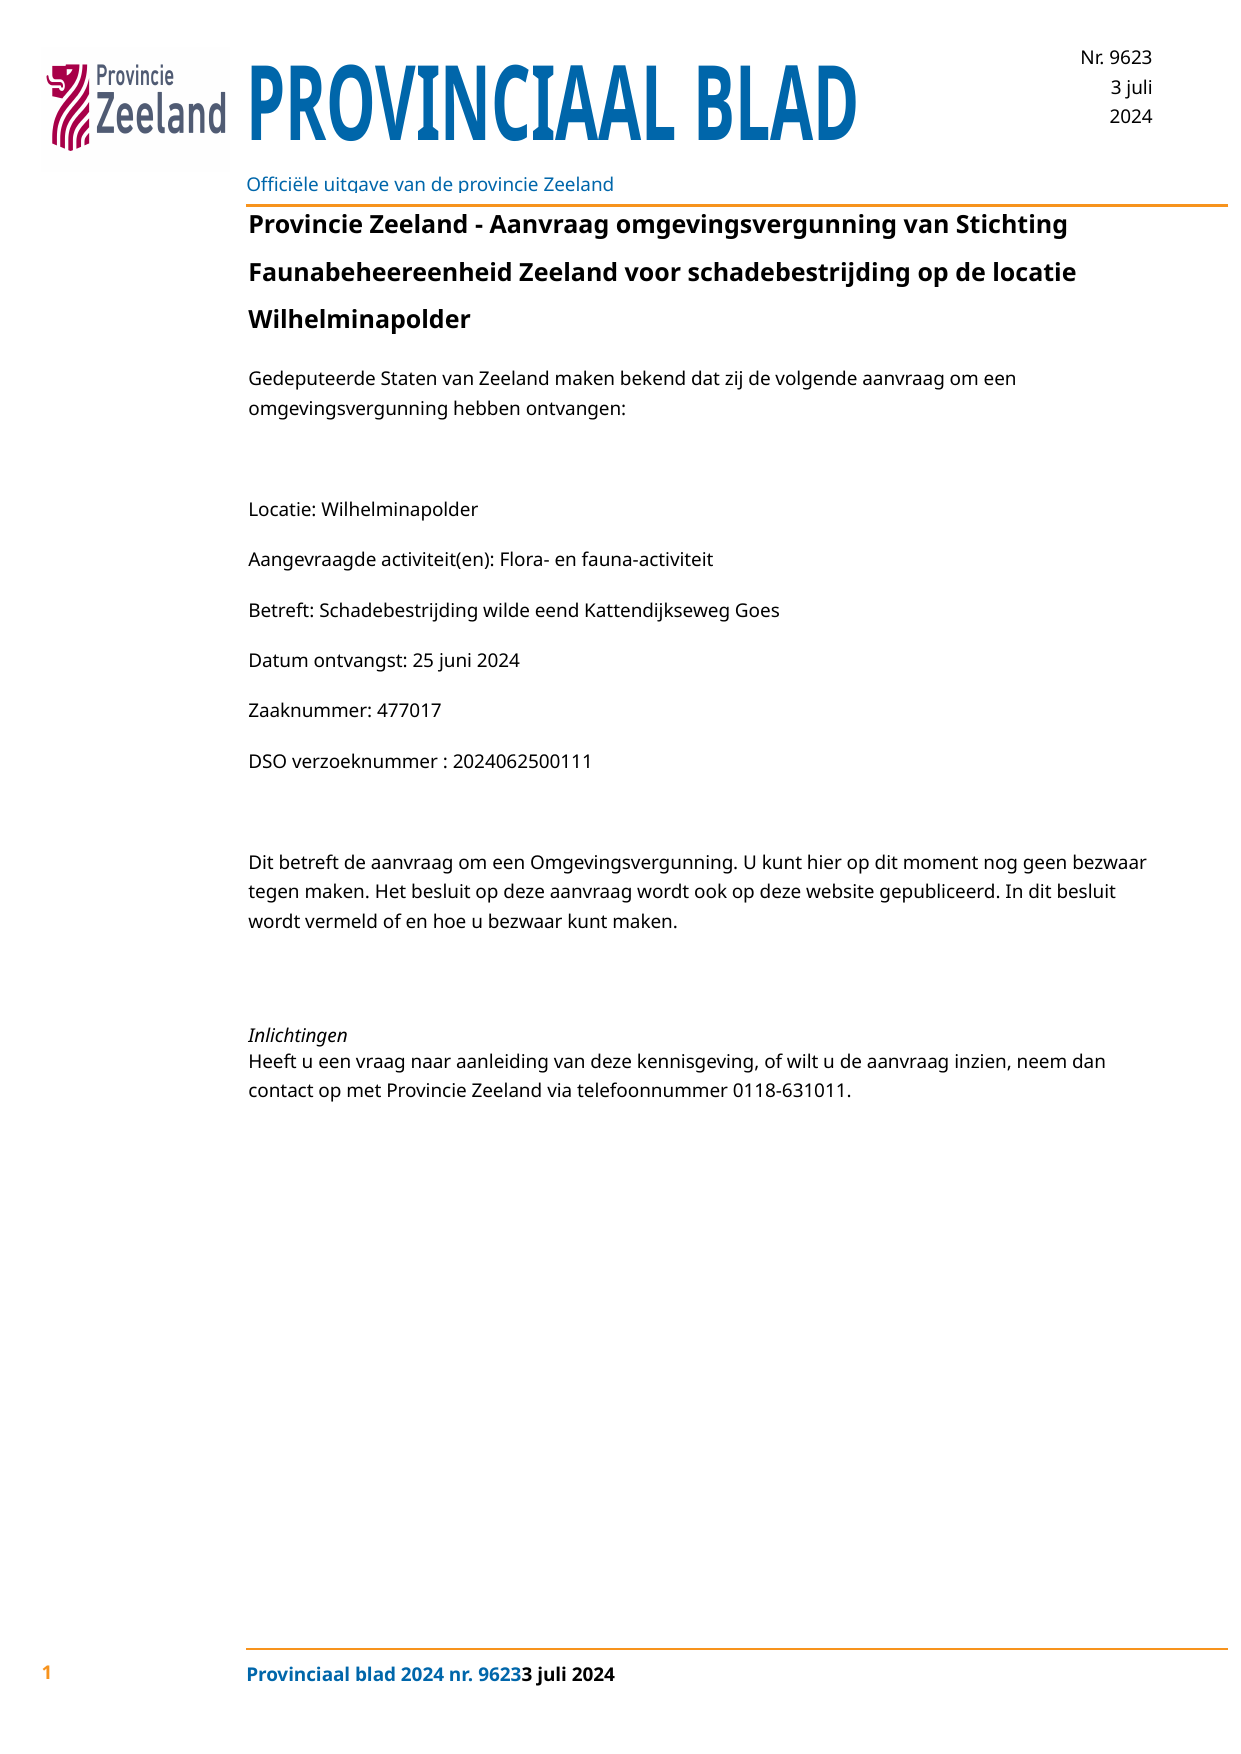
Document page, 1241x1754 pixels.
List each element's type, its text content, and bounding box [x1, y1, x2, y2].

text Betreft: Schadebestrijding wilde eend Kattendijkseweg Goes [248, 597, 1152, 622]
text Provincie Zeeland - Aanvraag omgevingsvergunning van Stichting Faunabeheereenheid Zeeland voor schadebestrijding op de locatie Wilhelminapolder [248, 207, 1152, 336]
text Dit betreft de aanvraag om een Omgevingsvergunning. U kunt hier op dit moment nog geen bezwaar tegen maken. Het besluit op deze aanvraag wordt ook op deze website gepubliceerd. In dit besluit wordt vermeld of en hoe u bezwaar kunt maken. [248, 849, 1152, 934]
text Zaaknummer: 477017 [248, 698, 1152, 723]
text Datum ontvangst: 25 juni 2024 [248, 647, 1152, 673]
text Aangevraagde activiteit(en): Flora- en fauna-activiteit [248, 546, 1152, 572]
text Heeft u een vraag naar aanleiding van deze kennisgeving, of wilt u de aanvraag inzien, neem dan contact op met Provincie Zeeland via telefoonnummer 0118-631011. [248, 1048, 1152, 1103]
text Inlichtingen [248, 1022, 1152, 1048]
text DSO verzoeknummer : 2024062500111 [248, 748, 1152, 774]
text Locatie: Wilhelminapolder [248, 496, 1152, 522]
picture [41, 47, 231, 172]
text Gedeputeerde Staten van Zeeland maken bekend dat zij de volgende aanvraag om een omgevingsvergunning hebben ontvangen: [248, 366, 1152, 421]
